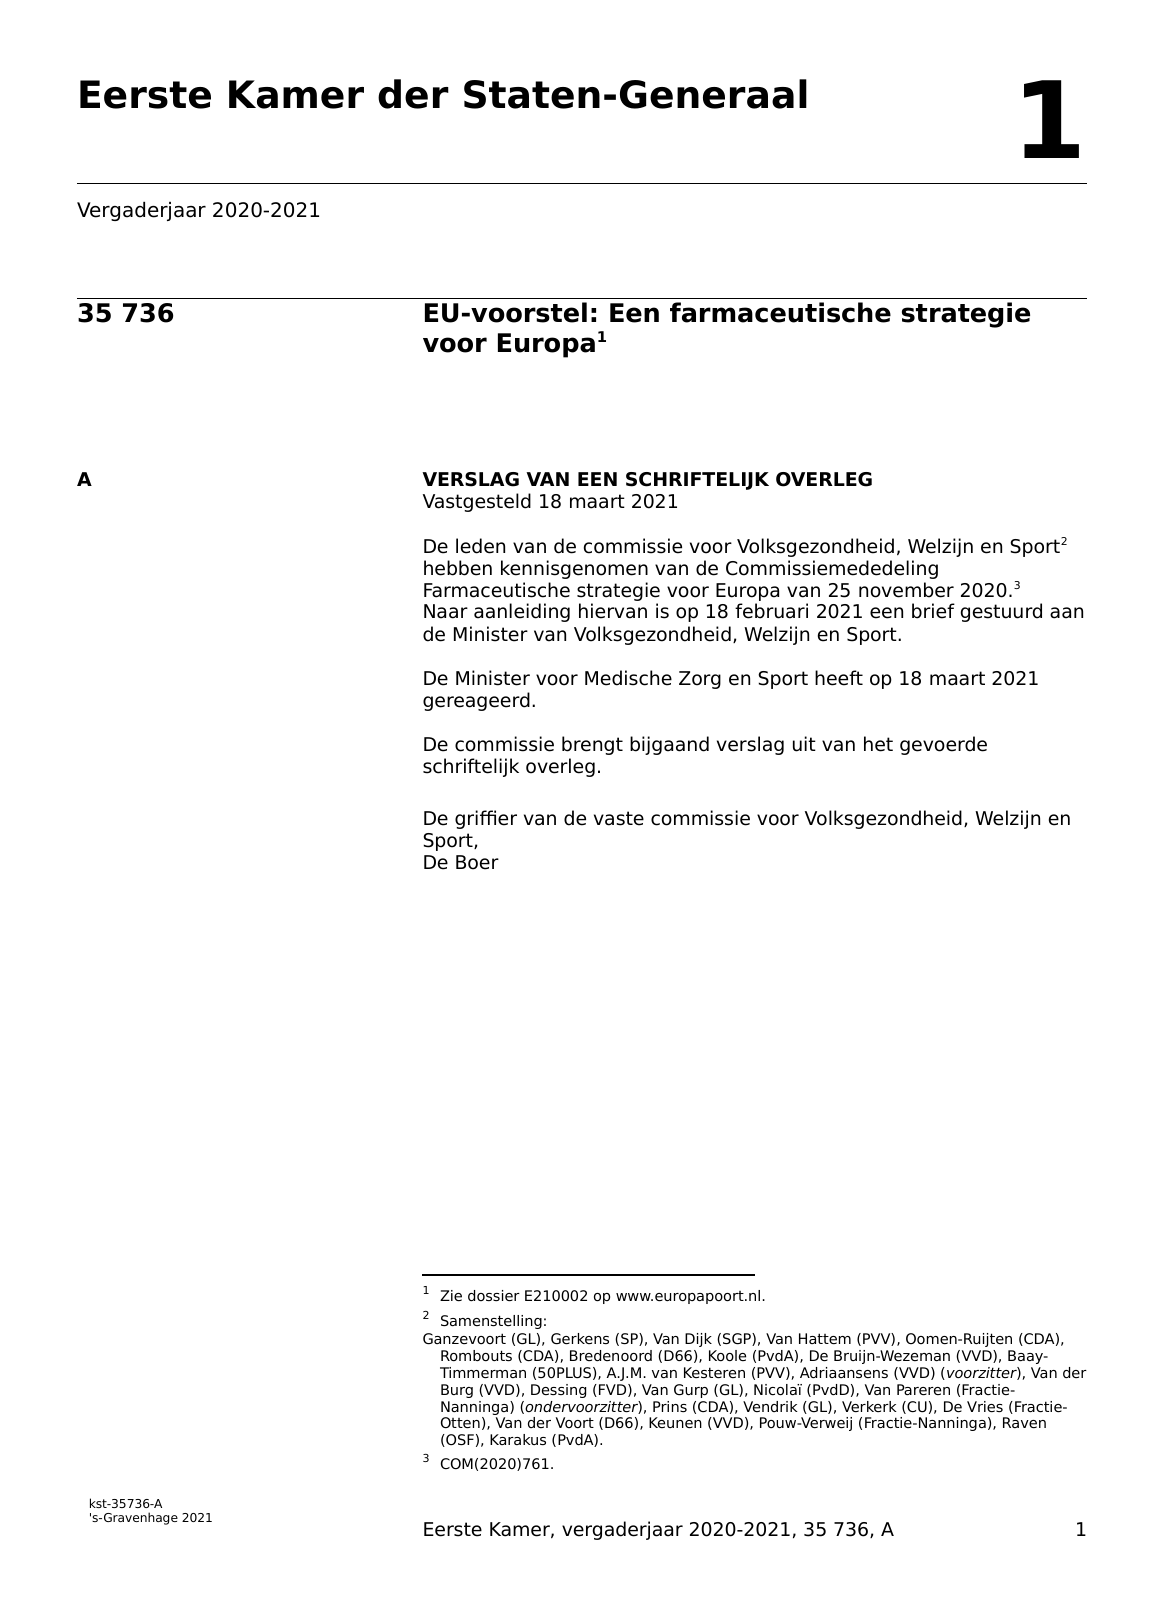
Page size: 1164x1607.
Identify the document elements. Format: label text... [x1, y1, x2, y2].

table_header Eerste Kamer der Staten-Generaal [77, 59, 886, 183]
text Zie dossier E210002 op www.europapoort.nl. [422, 1284, 1087, 1306]
text Ganzevoort (GL), Gerkens (SP), Van Dijk (SGP), Van Hattem (PVV), Oomen-Ruijten (CDA), Rombouts (CDA), Bredenoord (D66), Koole (PvdA), De Bruijn-Wezeman (VVD), Baay-Timmerman (50PLUS), A.J.M. van Kesteren (PVV), Adriaansens (VVD) (voorzitter), Van der Burg (VVD), Dessing (FVD), Van Gurp (GL), Nicolaï (PvdD), Van Pareren (Fractie-Nanninga) (ondervoorzitter), Prins (CDA), Vendrik (GL), Verkerk (CU), De Vries (Fractie-Otten), Van der Voort (D66), Keunen (VVD), Pouw-Verweij (Fractie-Nanninga), Raven (OSF), Karakus (PvdA). [422, 1331, 1087, 1449]
text 's-Gravenhage 2021 [88, 1511, 323, 1525]
table_cell Vergaderjaar 2020-2021 [77, 184, 1087, 298]
text De Minister voor Medische Zorg en Sport heeft op 18 maart 2021 gereageerd. [422, 668, 1087, 712]
table_header 1 [886, 59, 1087, 183]
text Samenstelling: [422, 1309, 1087, 1331]
text Vastgesteld 18 maart 2021 [422, 491, 1087, 513]
text kst-35736-A [88, 1497, 323, 1511]
text Naar aanleiding hiervan is op 18 februari 2021 een brief gestuurd aan de Minister van Volksgezondheid, Welzijn en Sport. [422, 601, 1087, 645]
subtitle 35 736 EU-voorstel: Een farmaceutische strategie voor Europa [77, 299, 1087, 358]
text De commissie brengt bijgaand verslag uit van het gevoerde schriftelijk overleg. [422, 734, 1087, 778]
text De leden van de commissie voor Volksgezondheid, Welzijn en Sport hebben kennisgenomen van de Commissiemededeling Farmaceutische strategie voor Europa van 25 november 2020. [422, 536, 1087, 601]
text COM(2020)761. [422, 1452, 1087, 1474]
text De griffier van de vaste commissie voor Volksgezondheid, Welzijn en Sport, De Boer [422, 808, 1087, 874]
subtitle A VERSLAG VAN EEN SCHRIFTELIJK OVERLEG [77, 469, 1087, 491]
